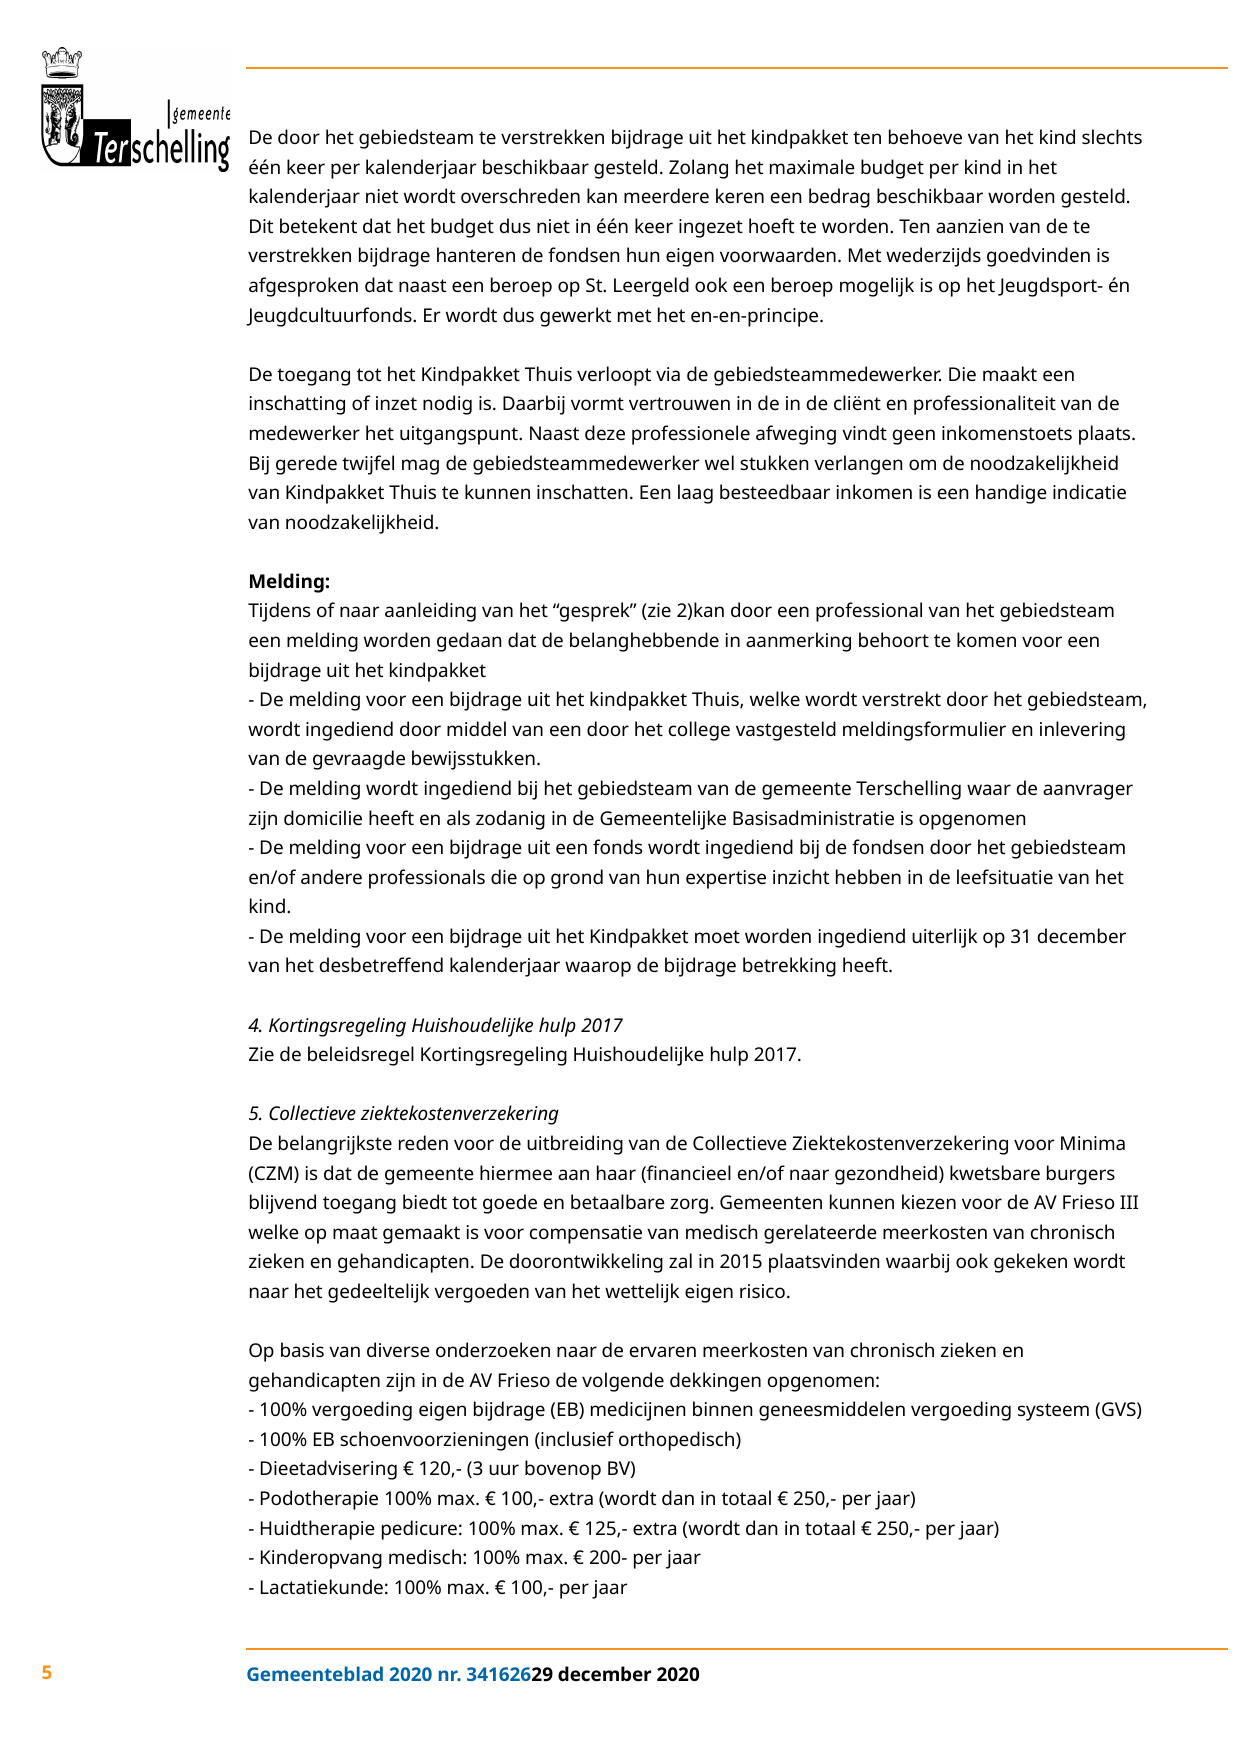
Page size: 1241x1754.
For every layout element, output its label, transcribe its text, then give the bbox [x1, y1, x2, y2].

text Tijdens of naar aanleiding van het “gesprek” (zie 2)kan door een professional van het gebiedsteam een melding worden gedaan dat de belanghebbende in aanmerking behoort te komen voor een bijdrage uit het kindpakket [248, 598, 1152, 683]
text - De melding voor een bijdrage uit het Kindpakket moet worden ingediend uiterlijk op 31 december van het desbetreffend kalenderjaar waarop de bijdrage betrekking heeft. [248, 923, 1152, 978]
picture [41, 47, 231, 172]
text - 100% EB schoenvoorzieningen (inclusief orthopedisch) [248, 1426, 1152, 1452]
text - 100% vergoeding eigen bijdrage (EB) medicijnen binnen geneesmiddelen vergoeding systeem (GVS) [248, 1396, 1152, 1422]
text - De melding voor een bijdrage uit het kindpakket Thuis, welke wordt verstrekt door het gebiedsteam, wordt ingediend door middel van een door het college vastgesteld meldingsformulier en inlevering van de gevraagde bewijsstukken. [248, 686, 1152, 771]
text - De melding voor een bijdrage uit een fonds wordt ingediend bij de fondsen door het gebiedsteam en/of andere professionals die op grond van hun expertise inzicht hebben in de leefsituatie van het kind. [248, 834, 1152, 919]
text - De melding wordt ingediend bij het gebiedsteam van de gemeente Terschelling waar de aanvrager zijn domicilie heeft en als zodanig in de Gemeentelijke Basisadministratie is opgenomen [248, 775, 1152, 831]
text - Podotherapie 100% max. € 100,- extra (wordt dan in totaal € 250,- per jaar) [248, 1485, 1152, 1511]
text - Kinderopvang medisch: 100% max. € 200- per jaar [248, 1544, 1152, 1570]
text De belangrijkste reden voor de uitbreiding van de Collectieve Ziektekostenverzekering voor Minima (CZM) is dat de gemeente hiermee aan haar (financieel en/of naar gezondheid) kwetsbare burgers blijvend toegang biedt tot goede en betaalbare zorg. Gemeenten kunnen kiezen voor de AV Frieso III welke op maat gemaakt is voor compensatie van medisch gerelateerde meerkosten van chronisch zieken en gehandicapten. De doorontwikkeling zal in 2015 plaatsvinden waarbij ook gekeken wordt naar het gedeeltelijk vergoeden van het wettelijk eigen risico. [248, 1130, 1152, 1304]
text - Dieetadvisering € 120,- (3 uur bovenop BV) [248, 1456, 1152, 1481]
text Melding: [248, 568, 1152, 594]
text De door het gebiedsteam te verstrekken bijdrage uit het kindpakket ten behoeve van het kind slechts één keer per kalenderjaar beschikbaar gesteld. Zolang het maximale budget per kind in het kalenderjaar niet wordt overschreden kan meerdere keren een bedrag beschikbaar worden gesteld. [248, 124, 1152, 209]
text - Huidtherapie pedicure: 100% max. € 125,- extra (wordt dan in totaal € 250,- per jaar) [248, 1515, 1152, 1541]
text Dit betekent dat het budget dus niet in één keer ingezet hoeft te worden. Ten aanzien van de te verstrekken bijdrage hanteren de fondsen hun eigen voorwaarden. Met wederzijds goedvinden is afgesproken dat naast een beroep op St. Leergeld ook een beroep mogelijk is op het Jeugdsport- én Jeugdcultuurfonds. Er wordt dus gewerkt met het en-en-principe. [248, 213, 1152, 328]
text 5. Collectieve ziektekostenverzekering [248, 1101, 1152, 1126]
text Op basis van diverse onderzoeken naar de ervaren meerkosten van chronisch zieken en gehandicapten zijn in de AV Frieso de volgende dekkingen opgenomen: [248, 1337, 1152, 1393]
text Zie de beleidsregel Kortingsregeling Huishoudelijke hulp 2017. [248, 1041, 1152, 1067]
text De toegang tot het Kindpakket Thuis verloopt via de gebiedsteammedewerker. Die maakt een inschatting of inzet nodig is. Daarbij vormt vertrouwen in de in de cliënt en professionaliteit van de medewerker het uitgangspunt. Naast deze professionele afweging vindt geen inkomenstoets plaats. Bij gerede twijfel mag de gebiedsteammedewerker wel stukken verlangen om de noodzakelijkheid van Kindpakket Thuis te kunnen inschatten. Een laag besteedbaar inkomen is een handige indicatie van noodzakelijkheid. [248, 361, 1152, 535]
text 4. Kortingsregeling Huishoudelijke hulp 2017 [248, 1012, 1152, 1038]
text - Lactatiekunde: 100% max. € 100,- per jaar [248, 1574, 1152, 1600]
